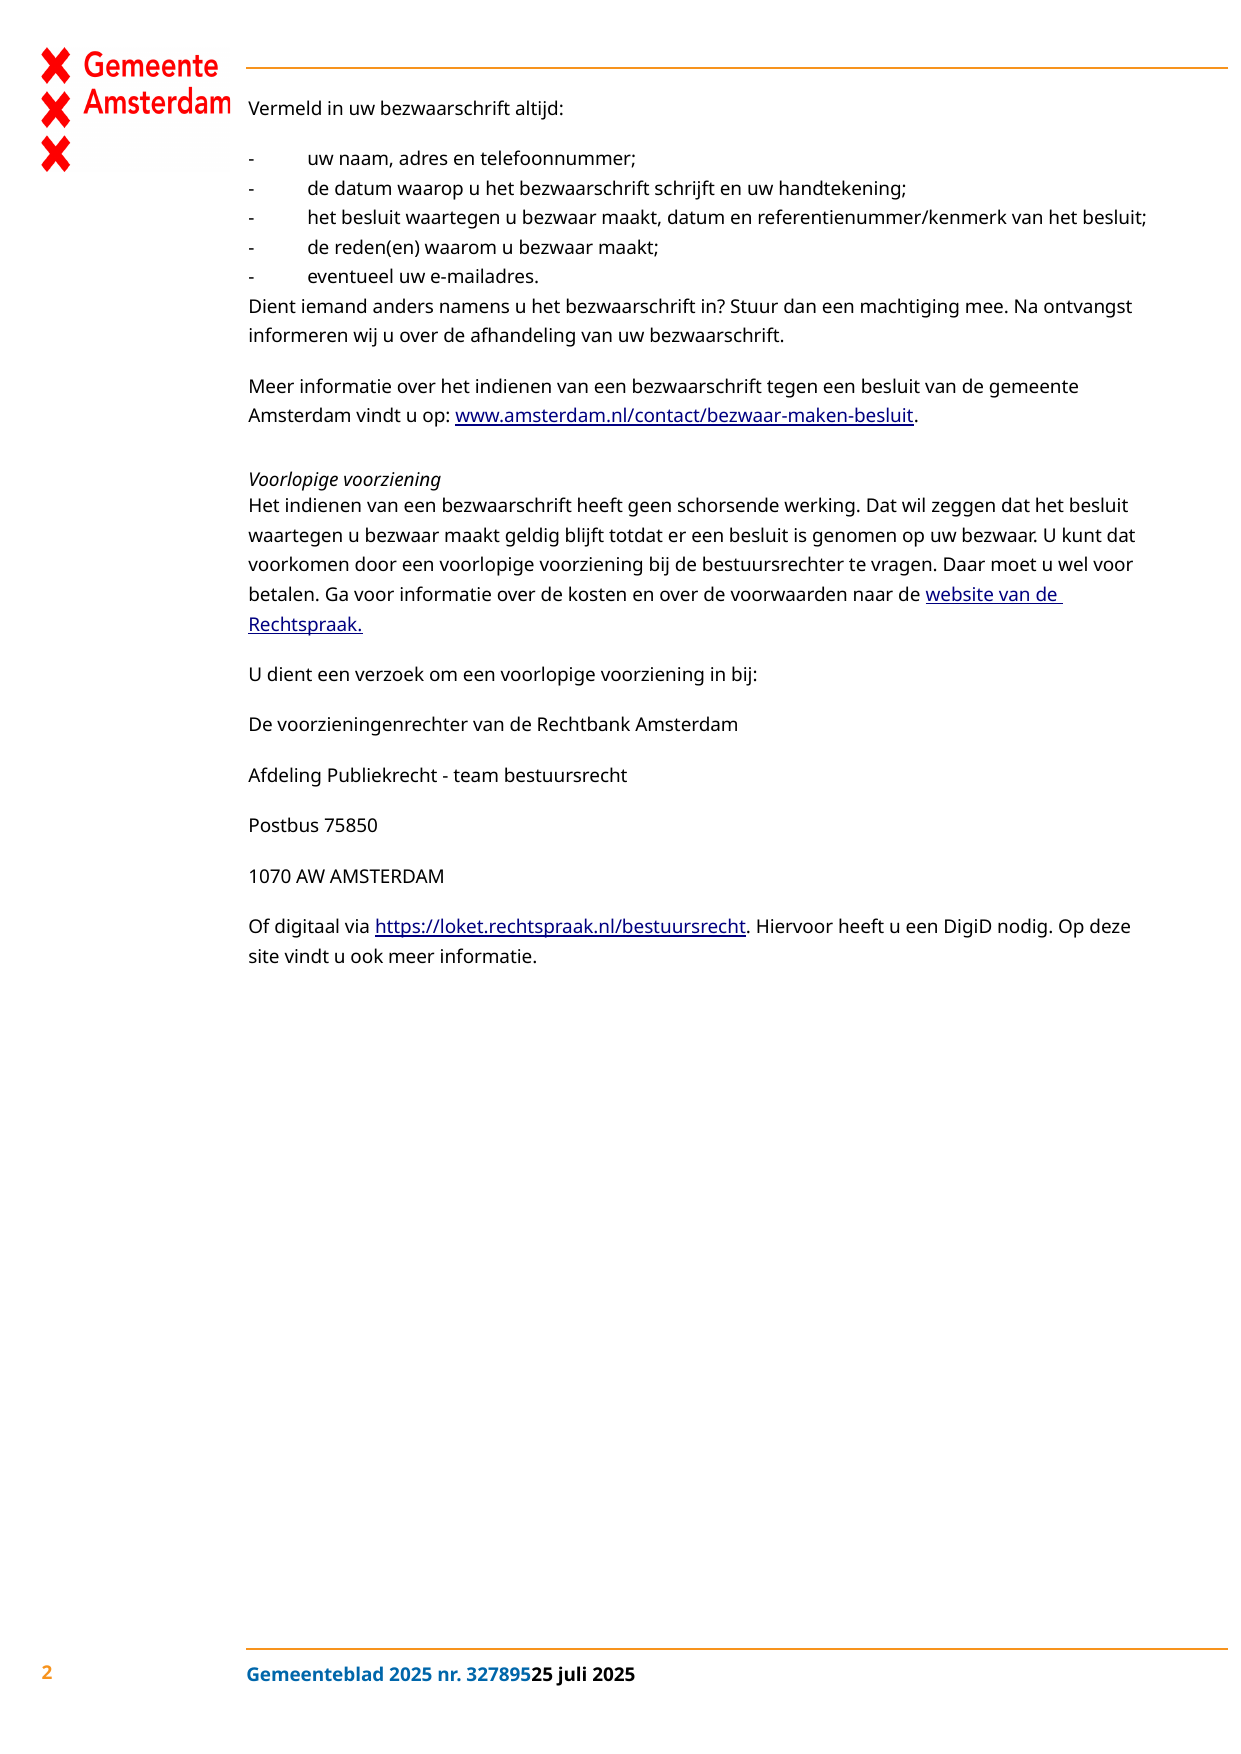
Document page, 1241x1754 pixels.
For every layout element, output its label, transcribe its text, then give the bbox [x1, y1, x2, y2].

text Dient iemand anders namens u het bezwaarschrift in? Stuur dan een machtiging mee. Na ontvangst informeren wij u over de afhandeling van uw bezwaarschrift. [248, 293, 1152, 348]
text U dient een verzoek om een voorlopige voorziening in bij: [248, 661, 1152, 687]
picture [41, 47, 231, 172]
text De voorzieningenrechter van de Rechtbank Amsterdam [248, 712, 1152, 737]
list uw naam, adres en telefoonnummer; [248, 145, 1152, 171]
text Vermeld in uw bezwaarschrift altijd: [248, 95, 1152, 121]
list eventueel uw e-mailadres. [248, 263, 1152, 289]
text Voorlopige voorziening [248, 467, 1152, 492]
list het besluit waartegen u bezwaar maakt, datum en referentienummer/kenmerk van het besluit; [248, 204, 1152, 230]
list de reden(en) waarom u bezwaar maakt; [248, 234, 1152, 260]
text Het indienen van een bezwaarschrift heeft geen schorsende werking. Dat wil zeggen dat het besluit waartegen u bezwaar maakt geldig blijft totdat er een besluit is genomen op uw bezwaar. U kunt dat voorkomen door een voorlopige voorziening bij de bestuursrechter te vragen. Daar moet u wel voor betalen. Ga voor informatie over de kosten en over de voorwaarden naar de website van de Rechtspraak. [248, 492, 1152, 636]
list de datum waarop u het bezwaarschrift schrijft en uw handtekening; [248, 175, 1152, 201]
text Meer informatie over het indienen van een bezwaarschrift tegen een besluit van de gemeente Amsterdam vindt u op: www.amsterdam.nl/contact/bezwaar-maken-besluit. [248, 373, 1152, 428]
text Postbus 75850 [248, 812, 1152, 838]
text Afdeling Publiekrecht - team bestuursrecht [248, 762, 1152, 788]
text 1070 AW AMSTERDAM [248, 863, 1152, 888]
text Of digitaal via https://loket.rechtspraak.nl/bestuursrecht. Hiervoor heeft u een DigiD nodig. Op deze site vindt u ook meer informatie. [248, 913, 1152, 968]
